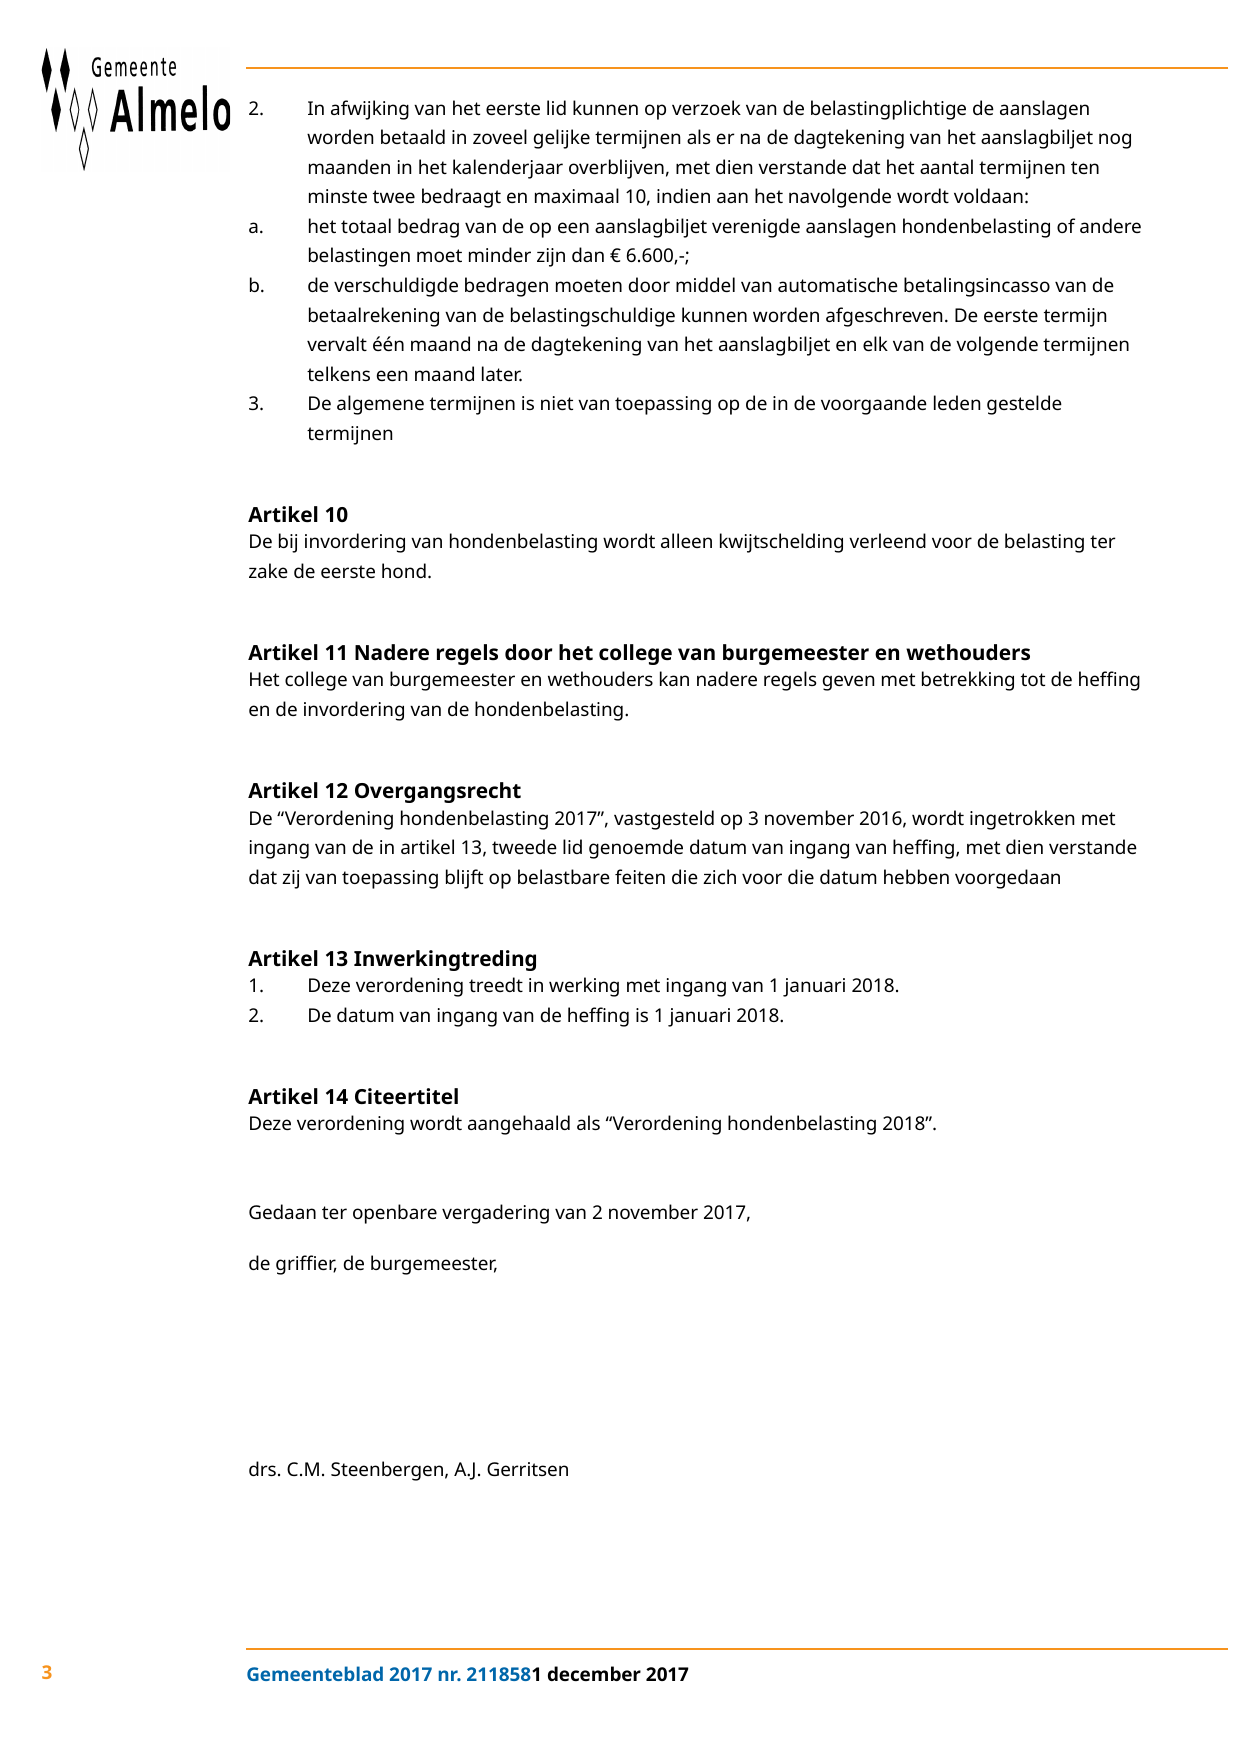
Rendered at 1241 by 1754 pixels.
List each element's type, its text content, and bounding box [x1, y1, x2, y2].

text Artikel 12 Overgangsrecht [248, 776, 1152, 805]
list De datum van ingang van de heffing is 1 januari 2018. [248, 1002, 1152, 1028]
text Artikel 14 Citeertitel [248, 1082, 1152, 1110]
text Deze verordening wordt aangehaald als “Verordening hondenbelasting 2018”. [248, 1110, 1152, 1136]
text de griffier, de burgemeester, [248, 1251, 1152, 1276]
text drs. C.M. Steenbergen, A.J. Gerritsen [248, 1456, 1152, 1482]
text Gedaan ter openbare vergadering van 2 november 2017, [248, 1199, 1152, 1225]
list de verschuldigde bedragen moeten door middel van automatische betalingsincasso van de betaalrekening van de belastingschuldige kunnen worden afgeschreven. De eerste termijn vervalt één maand na de dagtekening van het aanslagbiljet en elk van de volgende termijnen telkens een maand later. [248, 272, 1152, 387]
text Artikel 10 [248, 500, 1152, 529]
text Artikel 13 Inwerkingtreding [248, 944, 1152, 972]
list In afwijking van het eerste lid kunnen op verzoek van de belastingplichtige de aanslagen worden betaald in zoveel gelijke termijnen als er na de dagtekening van het aanslagbiljet nog maanden in het kalenderjaar overblijven, met dien verstande dat het aantal termijnen ten minste twee bedraagt en maximaal 10, indien aan het navolgende wordt voldaan: [248, 95, 1152, 209]
picture [41, 47, 231, 172]
text Artikel 11 Nadere regels door het college van burgemeester en wethouders [248, 638, 1152, 667]
text De “Verordening hondenbelasting 2017”, vastgesteld op 3 november 2016, wordt ingetrokken met ingang van de in artikel 13, tweede lid genoemde datum van ingang van heffing, met dien verstande dat zij van toepassing blijft op belastbare feiten die zich voor die datum hebben voorgedaan [248, 805, 1152, 889]
text Het college van burgemeester en wethouders kan nadere regels geven met betrekking tot de heffing en de invordering van de hondenbelasting. [248, 667, 1152, 722]
text De bij invordering van hondenbelasting wordt alleen kwijtschelding verleend voor de belasting ter zake de eerste hond. [248, 529, 1152, 584]
list De algemene termijnen is niet van toepassing op de in de voorgaande leden gestelde termijnen [248, 391, 1152, 446]
list Deze verordening treedt in werking met ingang van 1 januari 2018. [248, 972, 1152, 998]
list het totaal bedrag van de op een aanslagbiljet verenigde aanslagen hondenbelasting of andere belastingen moet minder zijn dan € 6.600,-; [248, 213, 1152, 268]
